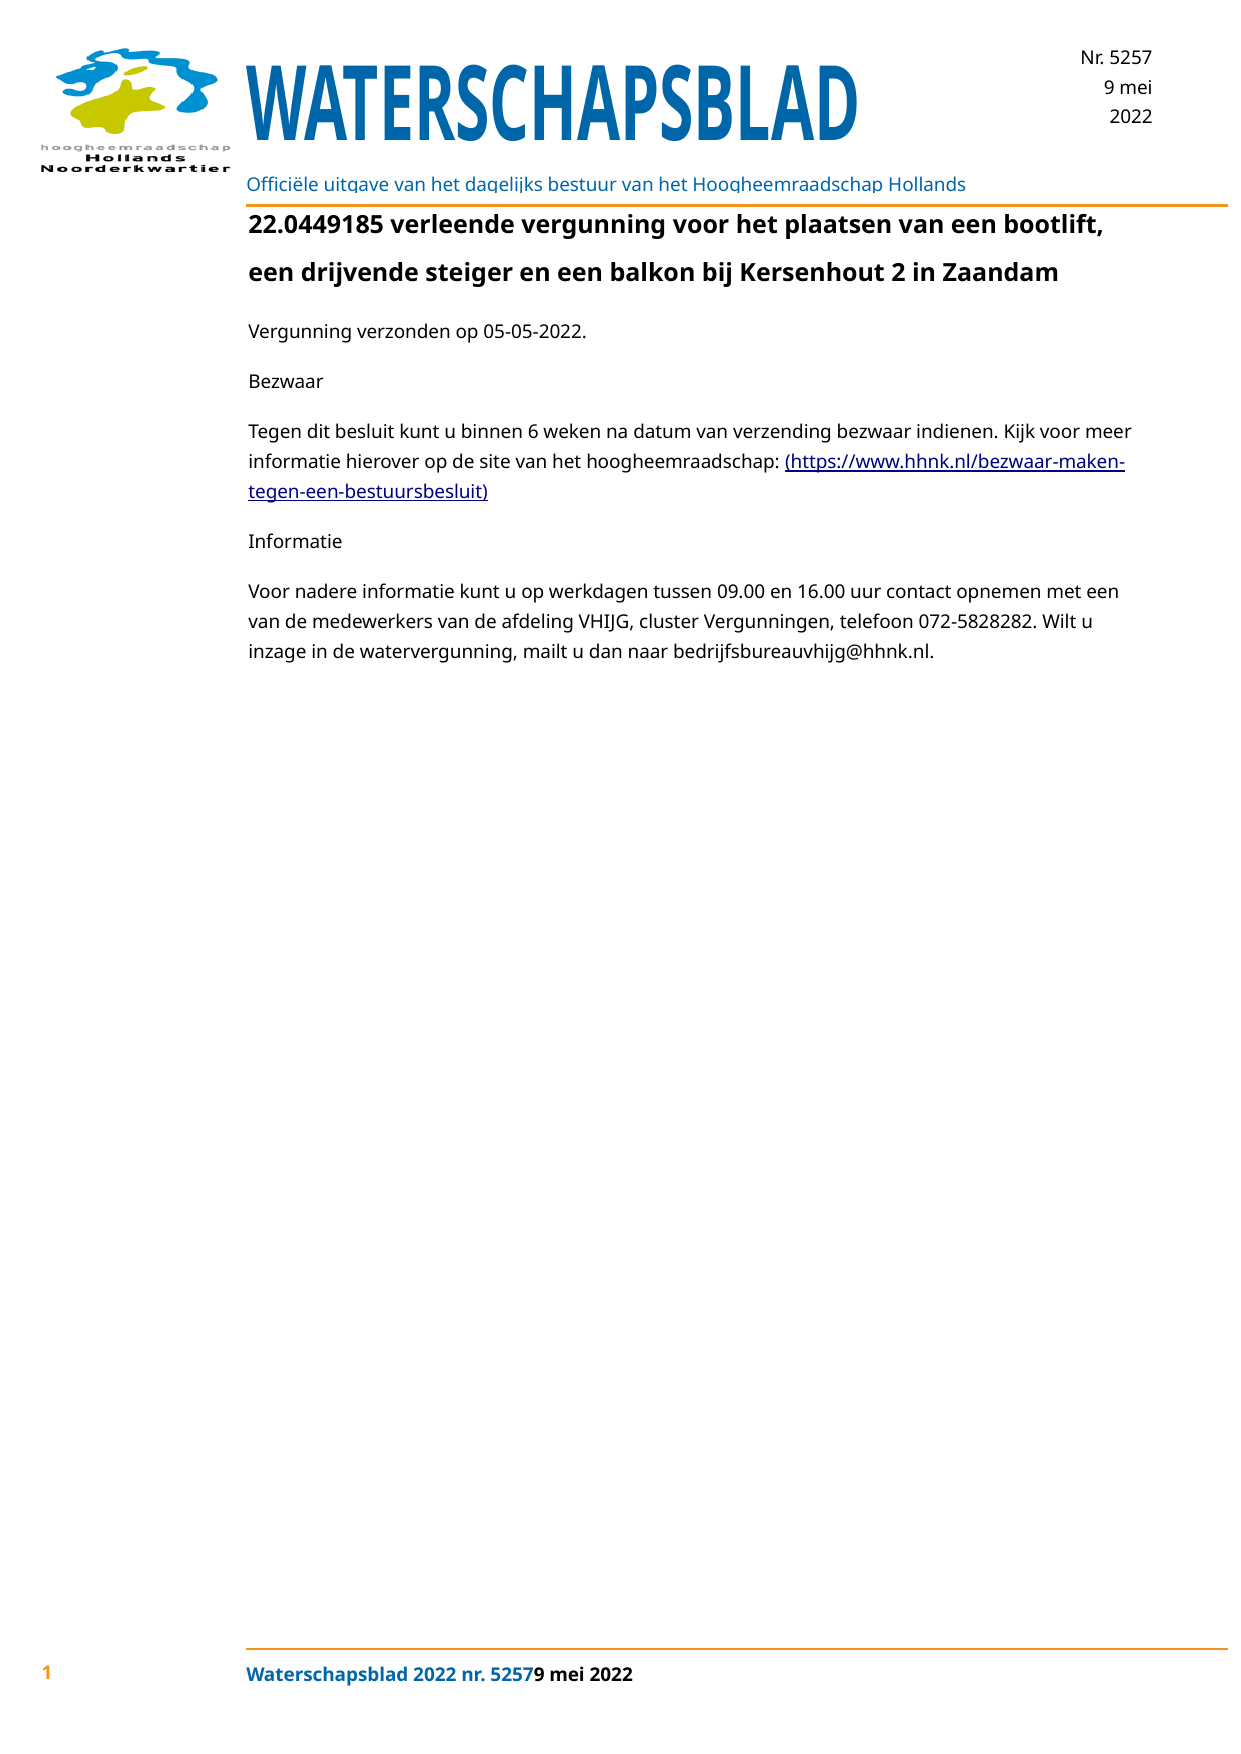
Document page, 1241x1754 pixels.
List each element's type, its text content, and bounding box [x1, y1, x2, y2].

picture [41, 47, 231, 172]
text Vergunning verzonden op 05-05-2022. [248, 318, 1152, 344]
text Voor nadere informatie kunt u op werkdagen tussen 09.00 en 16.00 uur contact opnemen met een van de medewerkers van de afdeling VHIJG, cluster Vergunningen, telefoon 072-5828282. Wilt u inzage in de watervergunning, mailt u dan naar bedrijfsbureauvhijg@hhnk.nl. [248, 579, 1152, 664]
text Informatie [248, 528, 1152, 554]
text 22.0449185 verleende vergunning voor het plaatsen van een bootlift, een drijvende steiger en een balkon bij Kersenhout 2 in Zaandam [248, 207, 1152, 288]
text Bezwaar [248, 368, 1152, 394]
text Tegen dit besluit kunt u binnen 6 weken na datum van verzending bezwaar indienen. Kijk voor meer informatie hierover op de site van het hoogheemraadschap: (https://www.hhnk.nl/bezwaar-maken-tegen-een-bestuursbesluit) [248, 419, 1152, 504]
